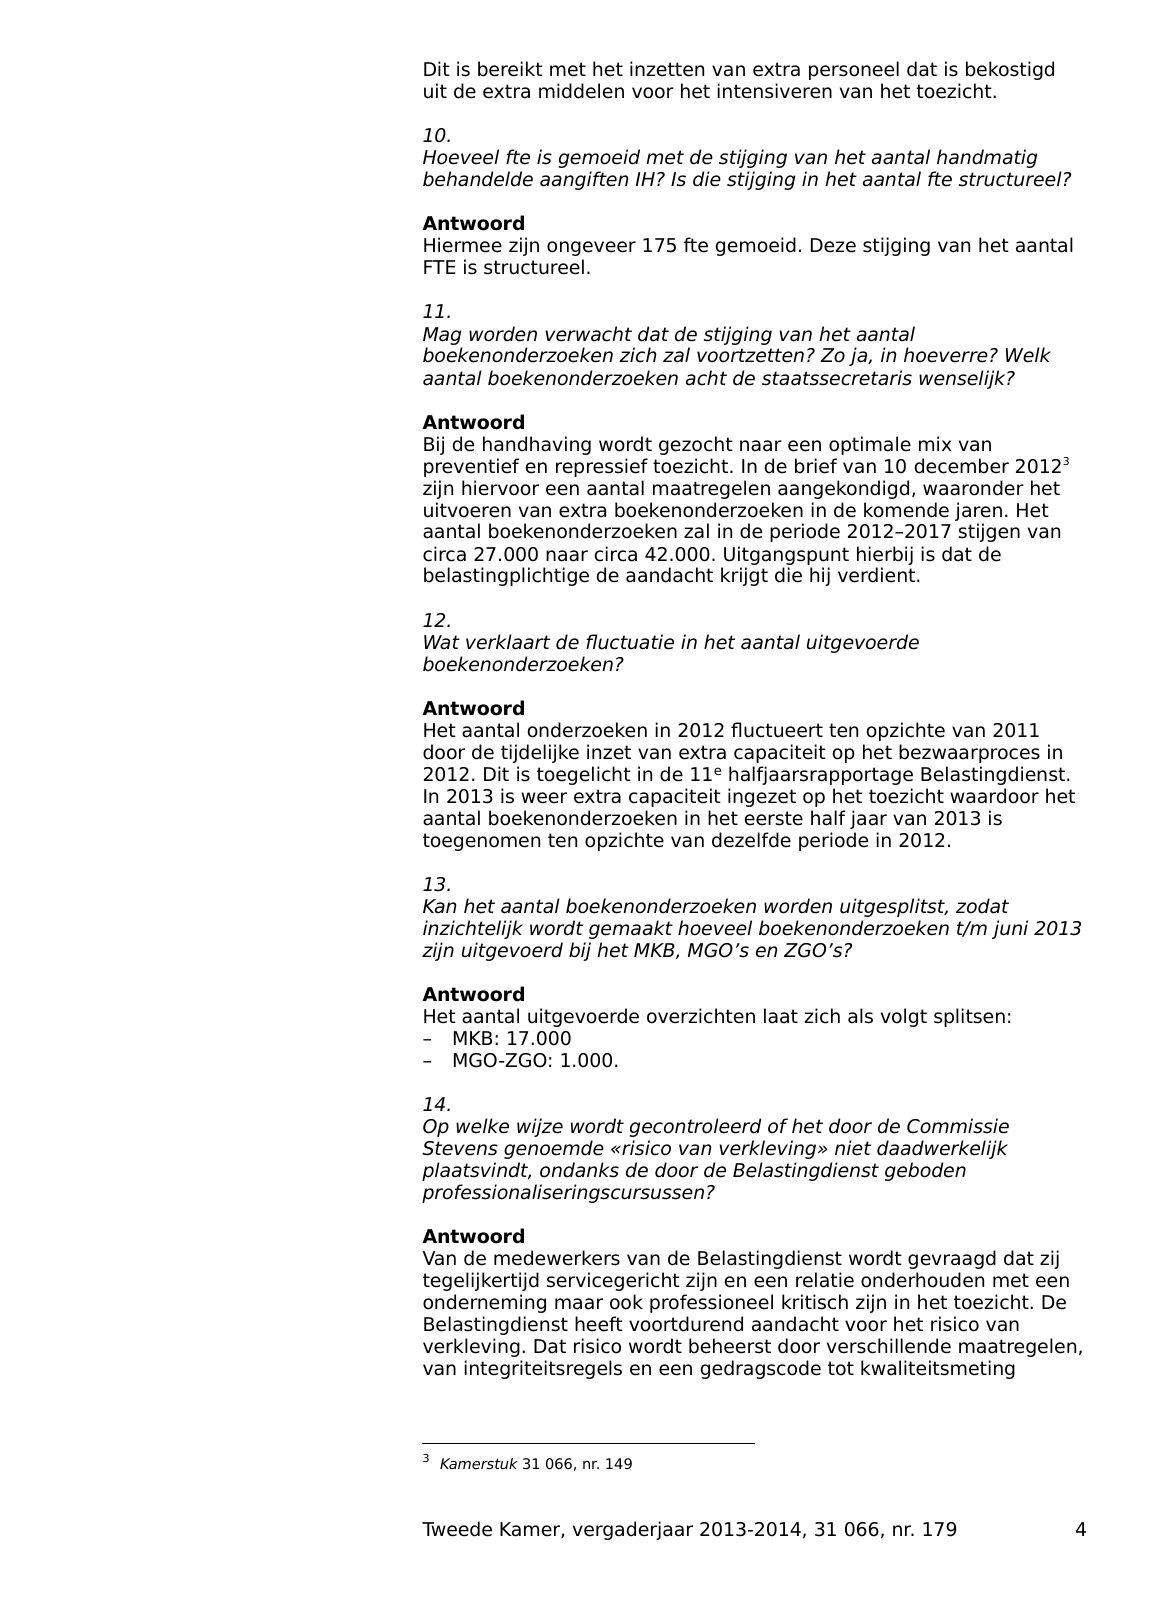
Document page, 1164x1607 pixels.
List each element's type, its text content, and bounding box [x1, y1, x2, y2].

text Op welke wijze wordt gecontroleerd of het door de Commissie Stevens genoemde «risico van verkleving» niet daadwerkelijk plaatsvindt, ondanks de door de Belastingdienst geboden professionaliseringscursussen? [422, 1116, 1087, 1204]
text Antwoord [422, 984, 1087, 1006]
text – MKB: 17.000 [422, 1028, 1087, 1050]
text Het aantal onderzoeken in 2012 fluctueert ten opzichte van 2011 door de tijdelijke inzet van extra capaciteit op het bezwaarproces in 2012. Dit is toegelicht in de 11e halfjaarsrapportage Belastingdienst. In 2013 is weer extra capaciteit ingezet op het toezicht waardoor het aantal boekenonderzoeken in het eerste half jaar van 2013 is toegenomen ten opzichte van dezelfde periode in 2012. [422, 720, 1087, 852]
text Antwoord [422, 1226, 1087, 1248]
text 14. [422, 1094, 1087, 1116]
text Antwoord [422, 698, 1087, 720]
text Hiermee zijn ongeveer 175 fte gemoeid. Deze stijging van het aantal FTE is structureel. [422, 235, 1087, 279]
text Mag worden verwacht dat de stijging van het aantal boekenonderzoeken zich zal voortzetten? Zo ja, in hoeverre? Welk aantal boekenonderzoeken acht de staatssecretaris wenselijk? [422, 323, 1087, 389]
text Hoeveel fte is gemoeid met de stijging van het aantal handmatig behandelde aangiften IH? Is die stijging in het aantal fte structureel? [422, 147, 1087, 191]
text 10. [422, 125, 1087, 147]
text 12. [422, 609, 1087, 632]
text Kan het aantal boekenonderzoeken worden uitgesplitst, zodat inzichtelijk wordt gemaakt hoeveel boekenonderzoeken t/m juni 2013 zijn uitgevoerd bij het MKB, MGO’s en ZGO’s? [422, 896, 1087, 962]
text Antwoord [422, 412, 1087, 433]
text 11. [422, 301, 1087, 323]
text Wat verklaart de fluctuatie in het aantal uitgevoerde boekenonderzoeken? [422, 632, 1087, 676]
text Kamerstuk 31 066, nr. 149 [422, 1452, 1087, 1474]
text Antwoord [422, 213, 1087, 235]
text – MGO-ZGO: 1.000. [422, 1050, 1087, 1072]
text Het aantal uitgevoerde overzichten laat zich als volgt splitsen: [422, 1006, 1087, 1028]
text 13. [422, 874, 1087, 896]
text Dit is bereikt met het inzetten van extra personeel dat is bekostigd uit de extra middelen voor het intensiveren van het toezicht. [422, 59, 1087, 103]
text Van de medewerkers van de Belastingdienst wordt gevraagd dat zij tegelijkertijd servicegericht zijn en een relatie onderhouden met een onderneming maar ook professioneel kritisch zijn in het toezicht. De Belastingdienst heeft voortdurend aandacht voor het risico van verkleving. Dat risico wordt beheerst door verschillende maatregelen, van integriteitsregels en een gedragscode tot kwaliteitsmeting [422, 1248, 1087, 1380]
text Bij de handhaving wordt gezocht naar een optimale mix van preventief en repressief toezicht. In de brief van 10 december 2012 zijn hiervoor een aantal maatregelen aangekondigd, waaronder het uitvoeren van extra boekenonderzoeken in de komende jaren. Het aantal boekenonderzoeken zal in de periode 2012–2017 stijgen van circa 27.000 naar circa 42.000. Uitgangspunt hierbij is dat de belastingplichtige de aandacht krijgt die hij verdient. [422, 433, 1087, 587]
